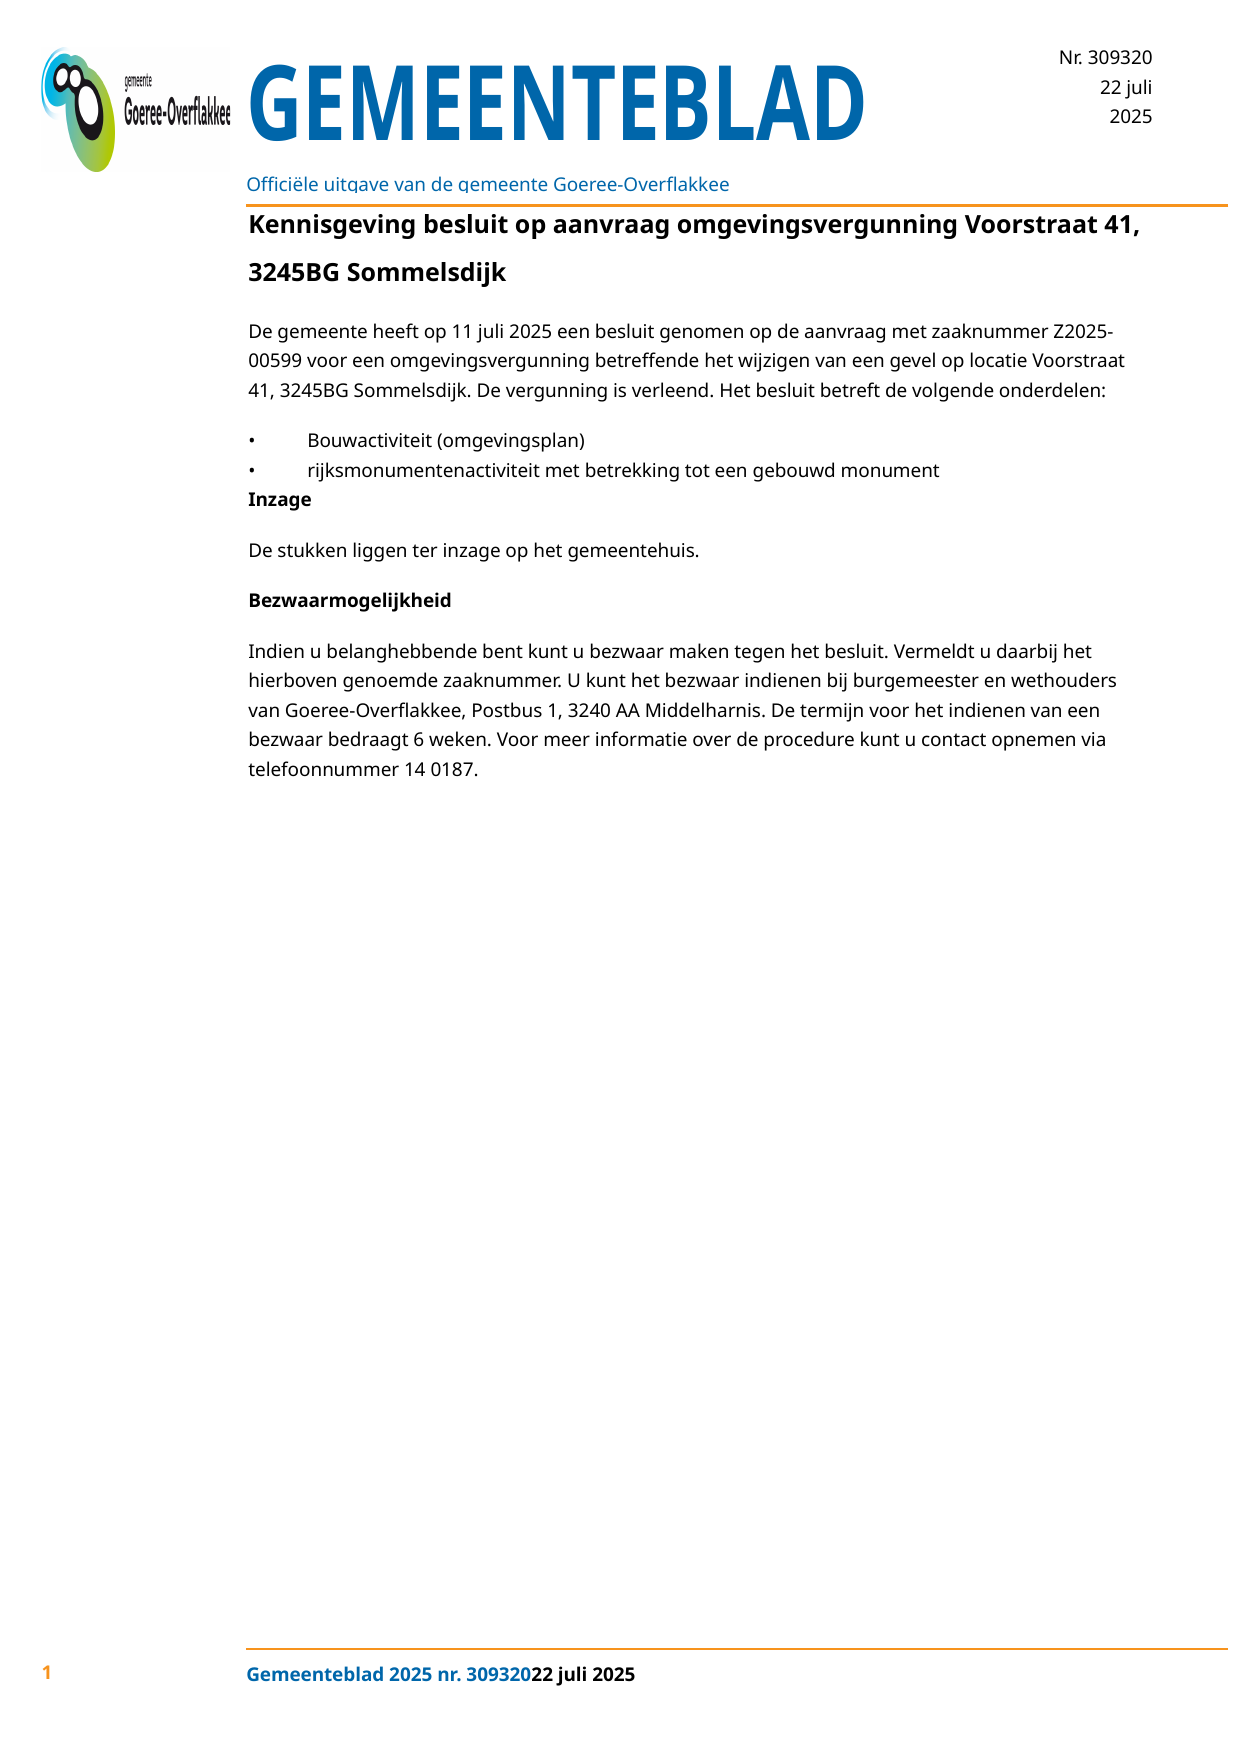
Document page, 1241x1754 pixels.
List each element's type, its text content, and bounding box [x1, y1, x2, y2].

text Kennisgeving besluit op aanvraag omgevingsvergunning Voorstraat 41, 3245BG Sommelsdijk [248, 207, 1152, 288]
text Bezwaarmogelijkheid [248, 587, 1152, 613]
list rijksmonumentenactiviteit met betrekking tot een gebouwd monument [248, 457, 1152, 483]
list Bouwactiviteit (omgevingsplan) [248, 427, 1152, 453]
text Inzage [248, 487, 1152, 512]
text Indien u belanghebbende bent kunt u bezwaar maken tegen het besluit. Vermeldt u daarbij het hierboven genoemde zaaknummer. U kunt het bezwaar indienen bij burgemeester en wethouders van Goeree-Overflakkee, Postbus 1, 3240 AA Middelharnis. De termijn voor het indienen van een bezwaar bedraagt 6 weken. Voor meer informatie over de procedure kunt u contact opnemen via telefoonnummer 14 0187. [248, 638, 1152, 782]
text De gemeente heeft op 11 juli 2025 een besluit genomen op de aanvraag met zaaknummer Z2025-00599 voor een omgevingsvergunning betreffende het wijzigen van een gevel op locatie Voorstraat 41, 3245BG Sommelsdijk. De vergunning is verleend. Het besluit betreft de volgende onderdelen: [248, 318, 1152, 403]
text De stukken liggen ter inzage op het gemeentehuis. [248, 537, 1152, 563]
picture [41, 47, 231, 172]
